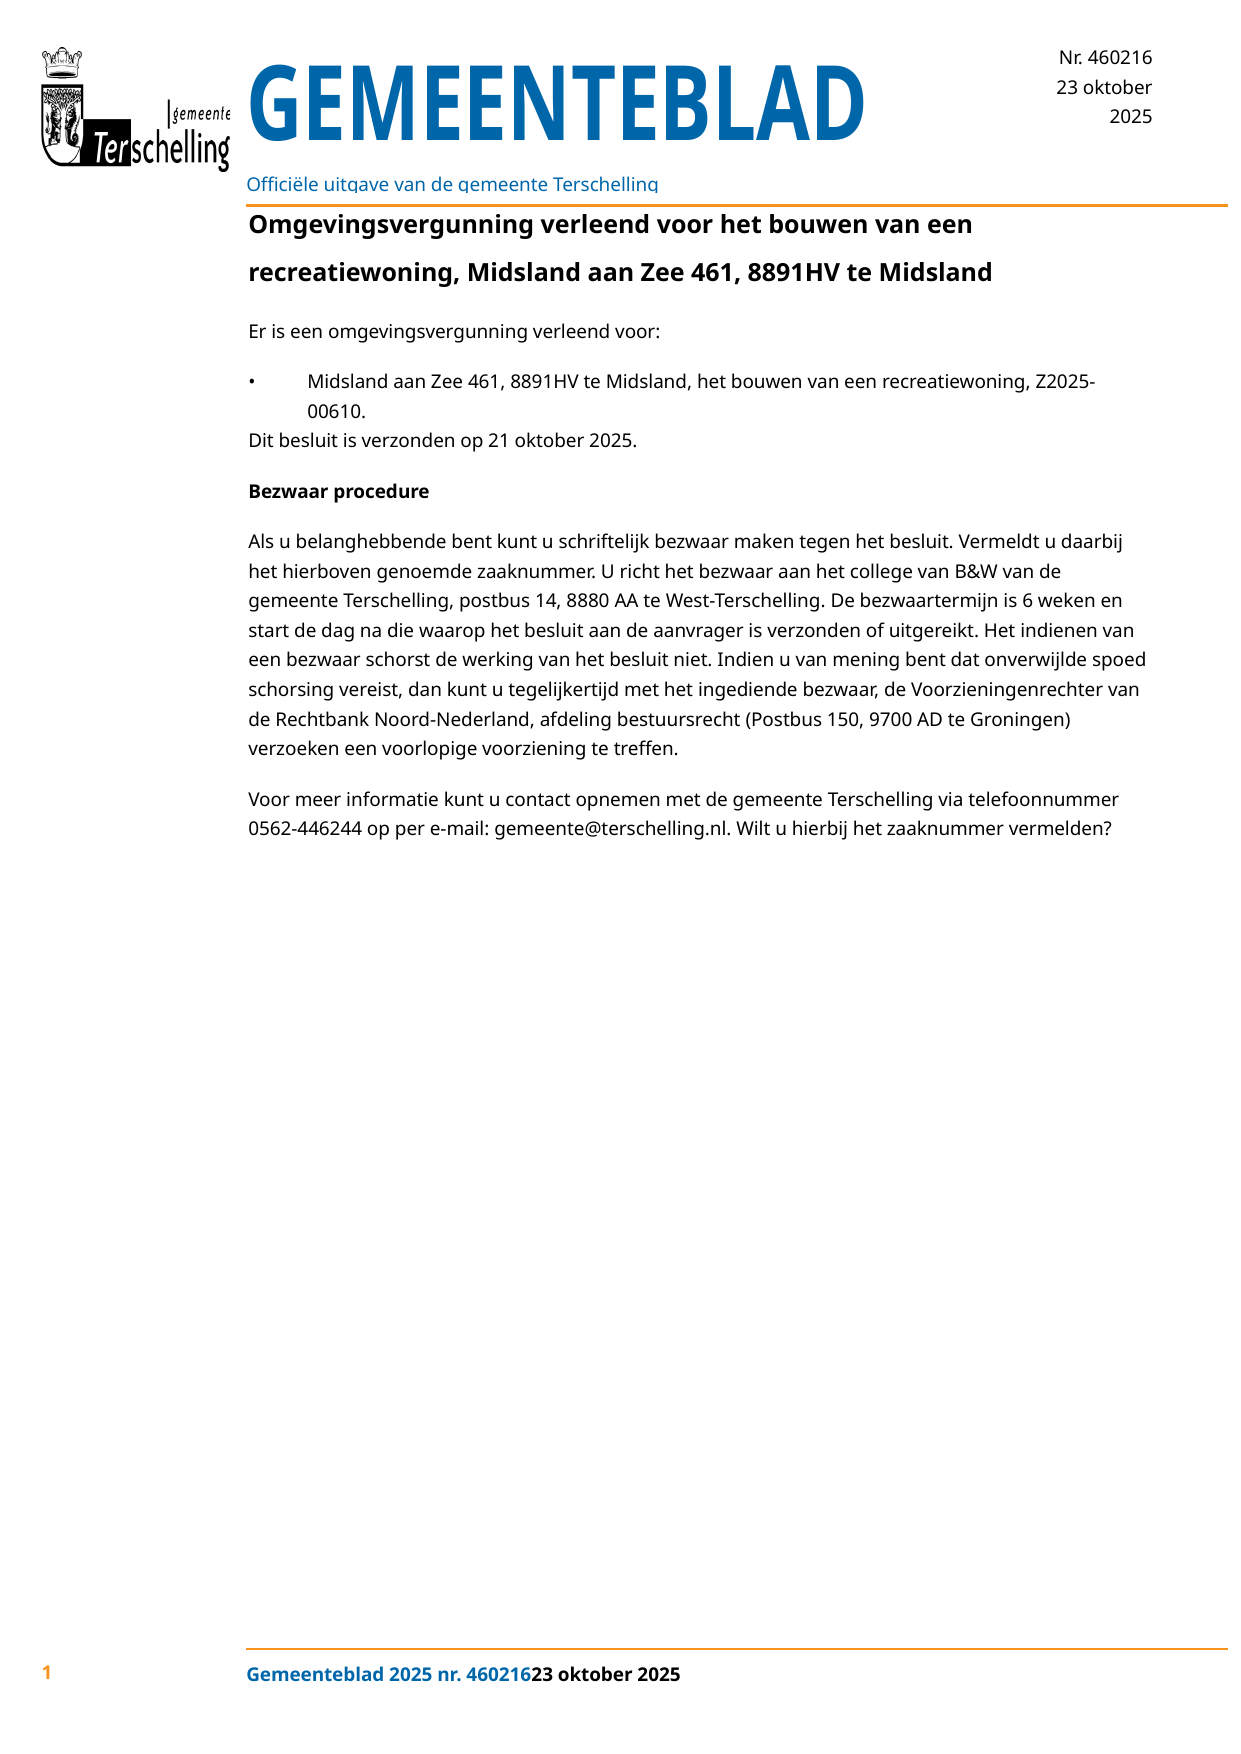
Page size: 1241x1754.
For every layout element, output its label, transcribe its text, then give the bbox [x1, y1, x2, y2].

text Bezwaar procedure [248, 478, 1152, 504]
picture [41, 47, 231, 172]
text Omgevingsvergunning verleend voor het bouwen van een recreatiewoning, Midsland aan Zee 461, 8891HV te Midsland [248, 207, 1152, 288]
text Als u belanghebbende bent kunt u schriftelijk bezwaar maken tegen het besluit. Vermeldt u daarbij het hierboven genoemde zaaknummer. U richt het bezwaar aan het college van B&W van de gemeente Terschelling, postbus 14, 8880 AA te West-Terschelling. De bezwaartermijn is 6 weken en start de dag na die waarop het besluit aan de aanvrager is verzonden of uitgereikt. Het indienen van een bezwaar schorst de werking van het besluit niet. Indien u van mening bent dat onverwijlde spoed schorsing vereist, dan kunt u tegelijkertijd met het ingediende bezwaar, de Voorzieningenrechter van de Rechtbank Noord-Nederland, afdeling bestuursrecht (Postbus 150, 9700 AD te Groningen) verzoeken een voorlopige voorziening te treffen. [248, 528, 1152, 761]
list Midsland aan Zee 461, 8891HV te Midsland, het bouwen van een recreatiewoning, Z2025-00610. [248, 368, 1152, 424]
text Voor meer informatie kunt u contact opnemen met de gemeente Terschelling via telefoonnummer 0562-446244 op per e-mail: gemeente@terschelling.nl. Wilt u hierbij het zaaknummer vermelden? [248, 786, 1152, 841]
text Er is een omgevingsvergunning verleend voor: [248, 318, 1152, 344]
text Dit besluit is verzonden op 21 oktober 2025. [248, 427, 1152, 453]
